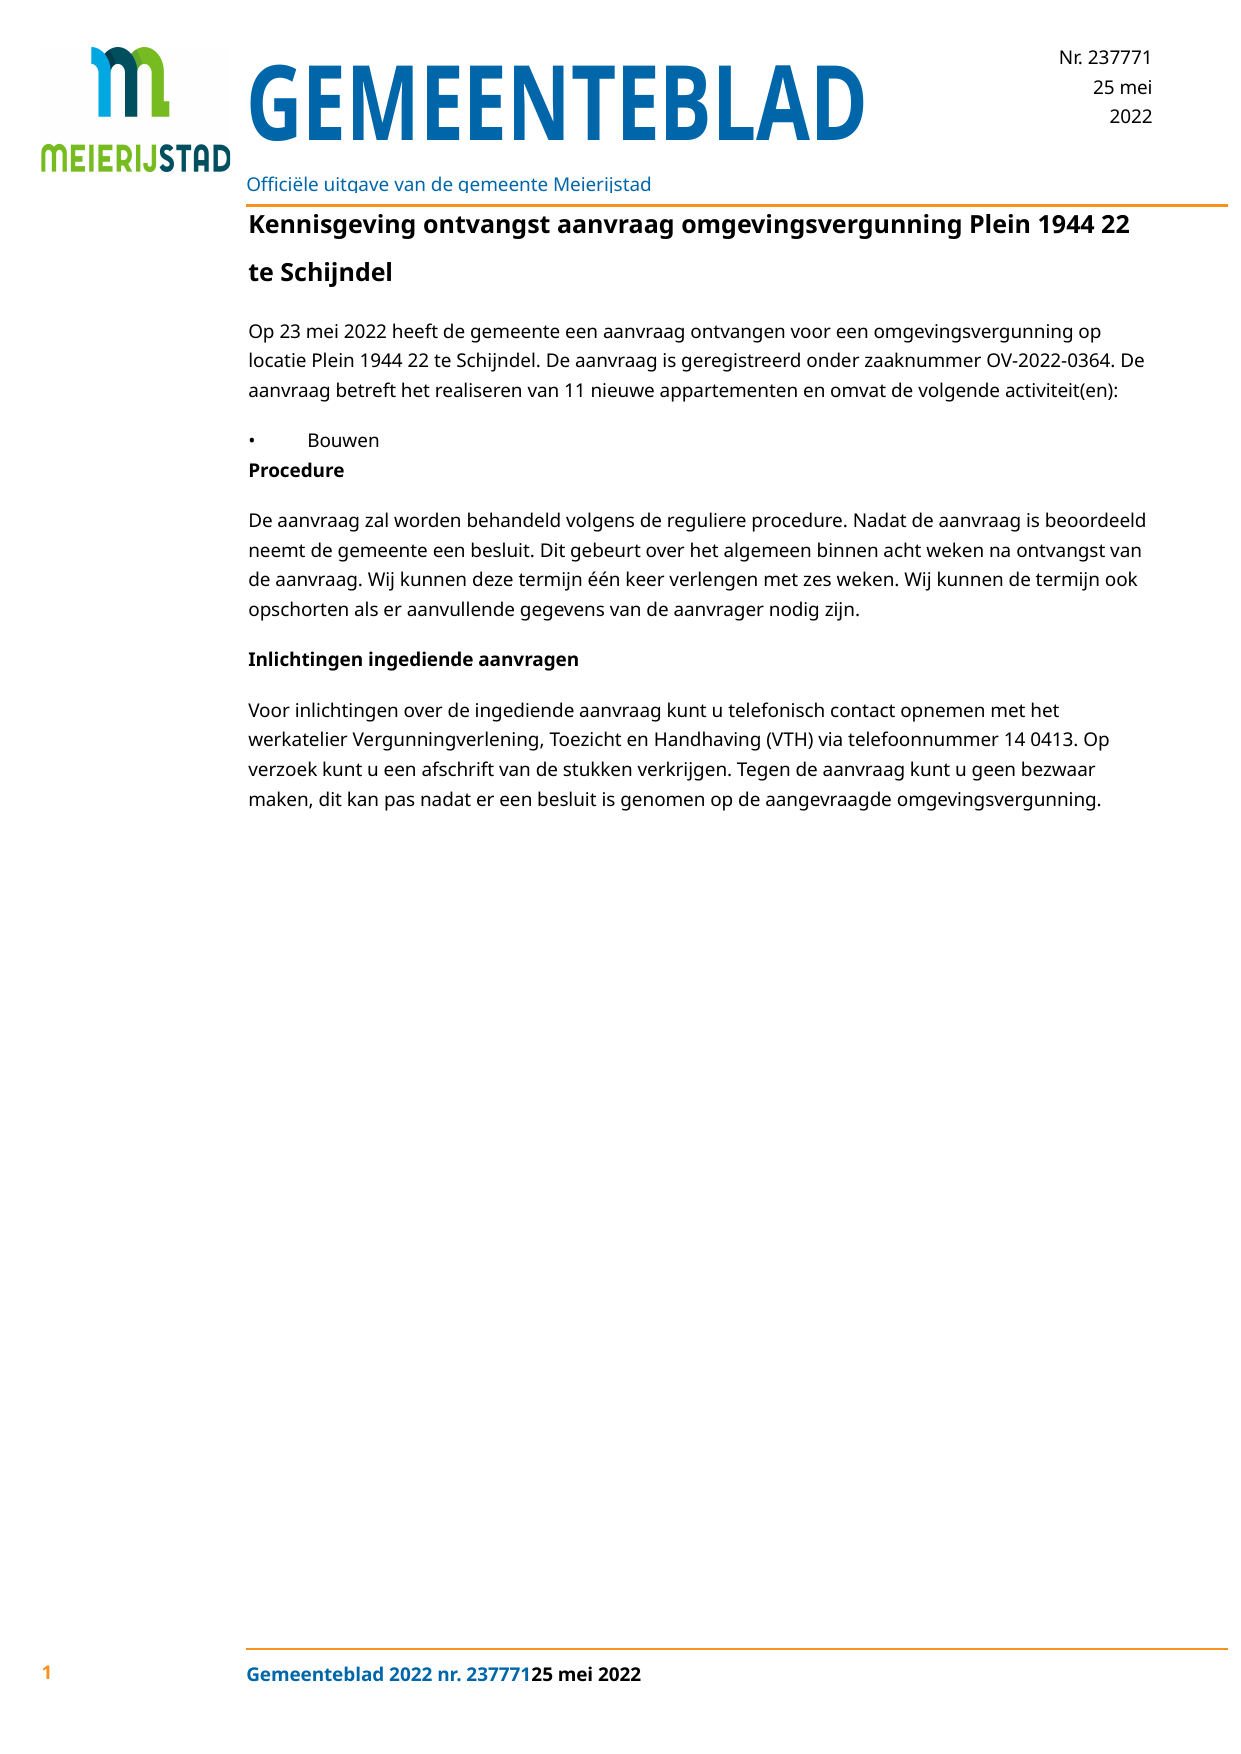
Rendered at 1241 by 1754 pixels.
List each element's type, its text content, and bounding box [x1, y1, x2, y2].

text Op 23 mei 2022 heeft de gemeente een aanvraag ontvangen voor een omgevingsvergunning op locatie Plein 1944 22 te Schijndel. De aanvraag is geregistreerd onder zaaknummer OV-2022-0364. De aanvraag betreft het realiseren van 11 nieuwe appartementen en omvat de volgende activiteit(en): [248, 318, 1152, 403]
text Procedure [248, 457, 1152, 483]
text Kennisgeving ontvangst aanvraag omgevingsvergunning Plein 1944 22 te Schijndel [248, 207, 1152, 288]
picture [41, 47, 231, 172]
text Voor inlichtingen over de ingediende aanvraag kunt u telefonisch contact opnemen met het werkatelier Vergunningverlening, Toezicht en Handhaving (VTH) via telefoonnummer 14 0413. Op verzoek kunt u een afschrift van de stukken verkrijgen. Tegen de aanvraag kunt u geen bezwaar maken, dit kan pas nadat er een besluit is genomen op de aangevraagde omgevingsvergunning. [248, 697, 1152, 812]
list Bouwen [248, 427, 1152, 453]
text De aanvraag zal worden behandeld volgens de reguliere procedure. Nadat de aanvraag is beoordeeld neemt de gemeente een besluit. Dit gebeurt over het algemeen binnen acht weken na ontvangst van de aanvraag. Wij kunnen deze termijn één keer verlengen met zes weken. Wij kunnen de termijn ook opschorten als er aanvullende gegevens van de aanvrager nodig zijn. [248, 507, 1152, 622]
text Inlichtingen ingediende aanvragen [248, 647, 1152, 672]
